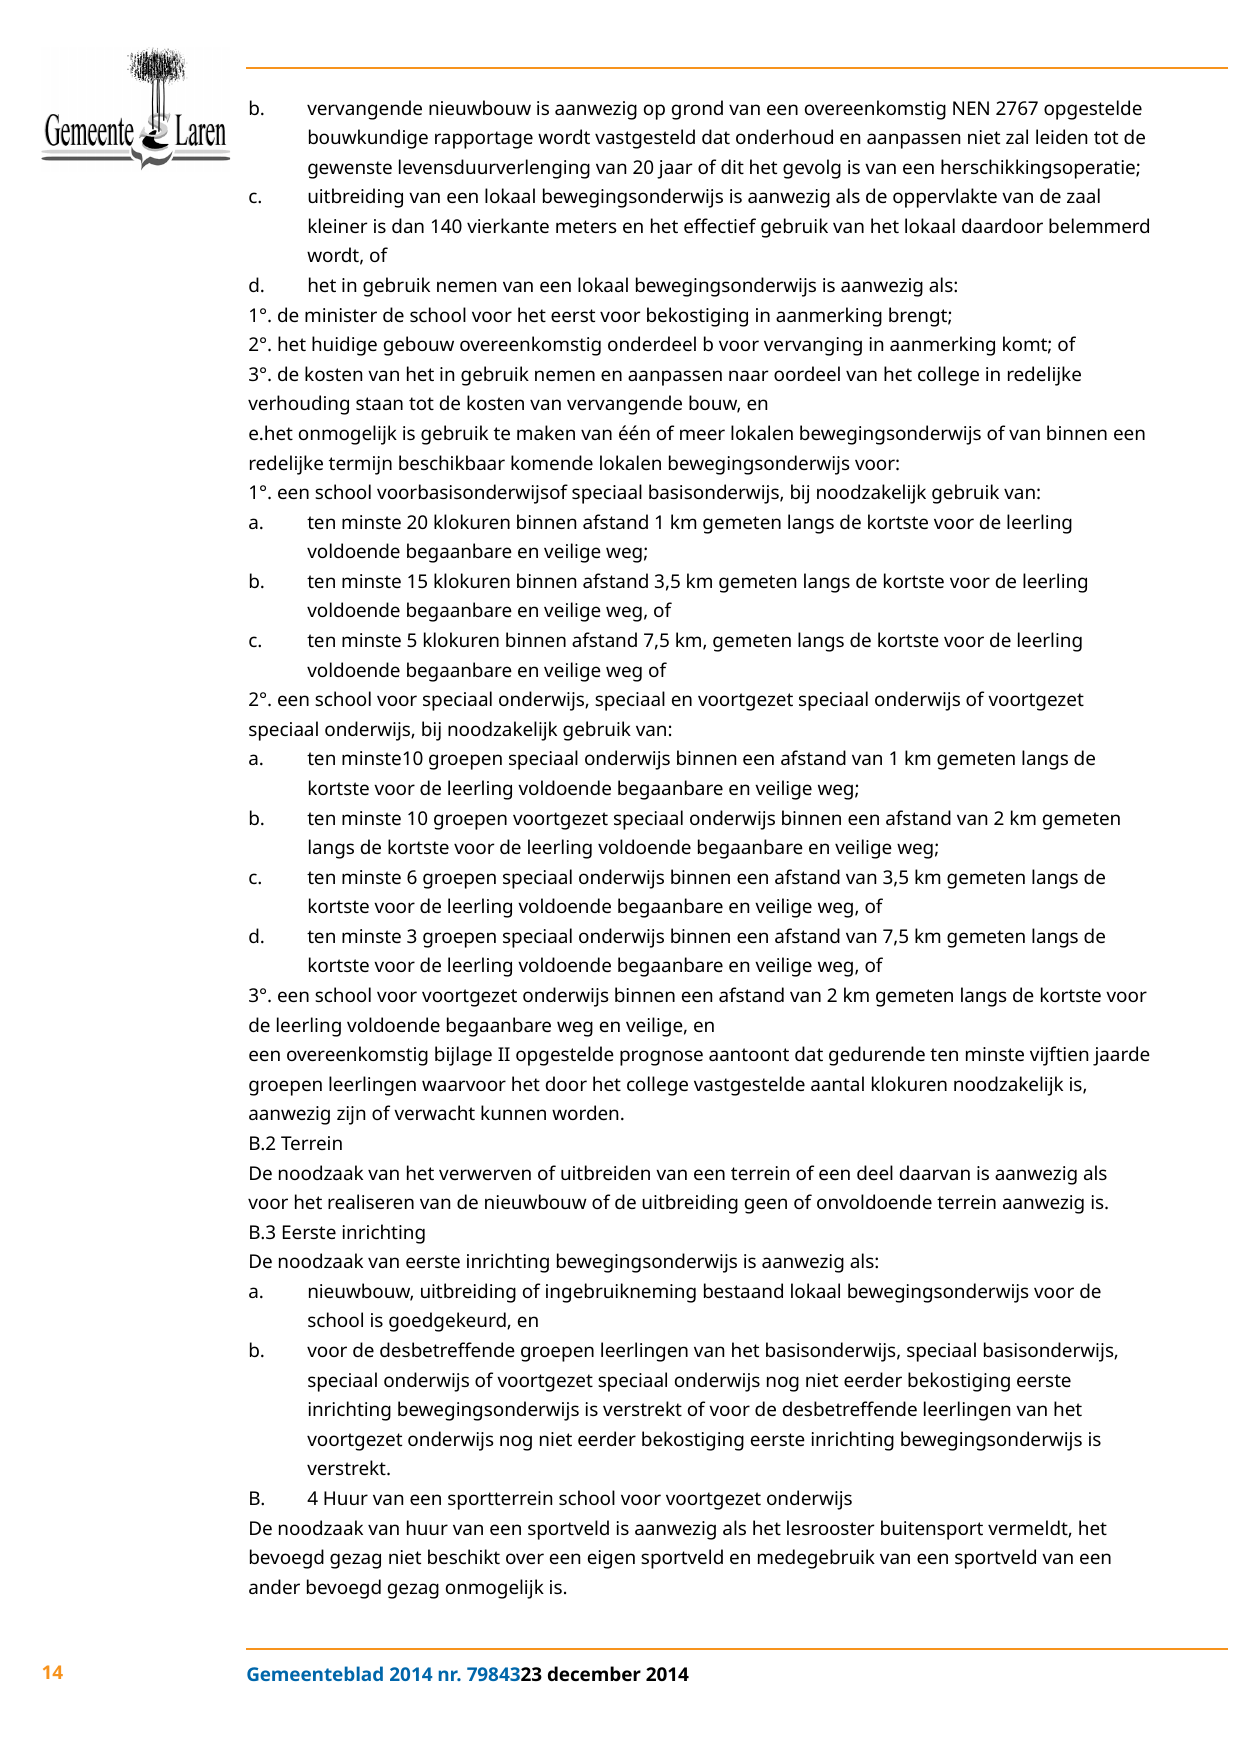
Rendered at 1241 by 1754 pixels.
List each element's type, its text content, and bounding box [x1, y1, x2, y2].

list het in gebruik nemen van een lokaal bewegingsonderwijs is aanwezig als: [248, 272, 1152, 298]
text 3°. een school voor voortgezet onderwijs binnen een afstand van 2 km gemeten langs de kortste voor de leerling voldoende begaanbare weg en veilige, en [248, 982, 1152, 1038]
text 2°. een school voor speciaal onderwijs, speciaal en voortgezet speciaal onderwijs of voortgezet speciaal onderwijs, bij noodzakelijk gebruik van: [248, 686, 1152, 742]
list nieuwbouw, uitbreiding of ingebruikneming bestaand lokaal bewegingsonderwijs voor de school is goedgekeurd, en [248, 1278, 1152, 1333]
text B.3 Eerste inrichting [248, 1219, 1152, 1245]
text De noodzaak van eerste inrichting bewegingsonderwijs is aanwezig als: [248, 1248, 1152, 1274]
text 1°. de minister de school voor het eerst voor bekostiging in aanmerking brengt; [248, 302, 1152, 328]
list ten minste 15 klokuren binnen afstand 3,5 km gemeten langs de kortste voor de leerling voldoende begaanbare en veilige weg, of [248, 568, 1152, 623]
list ten minste 3 groepen speciaal onderwijs binnen een afstand van 7,5 km gemeten langs de kortste voor de leerling voldoende begaanbare en veilige weg, of [248, 923, 1152, 978]
text 2°. het huidige gebouw overeenkomstig onderdeel b voor vervanging in aanmerking komt; of [248, 331, 1152, 357]
list 4 Huur van een sportterrein school voor voortgezet onderwijs [248, 1485, 1152, 1511]
list voor de desbetreffende groepen leerlingen van het basisonderwijs, speciaal basisonderwijs, speciaal onderwijs of voortgezet speciaal onderwijs nog niet eerder bekostiging eerste inrichting bewegingsonderwijs is verstrekt of voor de desbetreffende leerlingen van het voortgezet onderwijs nog niet eerder bekostiging eerste inrichting bewegingsonderwijs is verstrekt. [248, 1337, 1152, 1481]
list ten minste 6 groepen speciaal onderwijs binnen een afstand van 3,5 km gemeten langs de kortste voor de leerling voldoende begaanbare en veilige weg, of [248, 864, 1152, 919]
text De noodzaak van het verwerven of uitbreiden van een terrein of een deel daarvan is aanwezig als voor het realiseren van de nieuwbouw of de uitbreiding geen of onvoldoende terrein aanwezig is. [248, 1160, 1152, 1215]
list vervangende nieuwbouw is aanwezig op grond van een overeenkomstig NEN 2767 opgestelde bouwkundige rapportage wordt vastgesteld dat onderhoud en aanpassen niet zal leiden tot de gewenste levensduurverlenging van 20 jaar of dit het gevolg is van een herschikkingsoperatie; [248, 95, 1152, 180]
list ten minste 20 klokuren binnen afstand 1 km gemeten langs de kortste voor de leerling voldoende begaanbare en veilige weg; [248, 509, 1152, 564]
text 1°. een school voorbasisonderwijsof speciaal basisonderwijs, bij noodzakelijk gebruik van: [248, 479, 1152, 505]
picture [41, 47, 231, 172]
text De noodzaak van huur van een sportveld is aanwezig als het lesrooster buitensport vermeldt, het bevoegd gezag niet beschikt over een eigen sportveld en medegebruik van een sportveld van een ander bevoegd gezag onmogelijk is. [248, 1515, 1152, 1600]
text e.het onmogelijk is gebruik te maken van één of meer lokalen bewegingsonderwijs of van binnen een redelijke termijn beschikbaar komende lokalen bewegingsonderwijs voor: [248, 420, 1152, 476]
text 3°. de kosten van het in gebruik nemen en aanpassen naar oordeel van het college in redelijke verhouding staan tot de kosten van vervangende bouw, en [248, 361, 1152, 416]
list ten minste 10 groepen voortgezet speciaal onderwijs binnen een afstand van 2 km gemeten langs de kortste voor de leerling voldoende begaanbare en veilige weg; [248, 805, 1152, 860]
list ten minste 5 klokuren binnen afstand 7,5 km, gemeten langs de kortste voor de leerling voldoende begaanbare en veilige weg of [248, 627, 1152, 683]
text een overeenkomstig bijlage II opgestelde prognose aantoont dat gedurende ten minste vijftien jaarde groepen leerlingen waarvoor het door het college vastgestelde aantal klokuren noodzakelijk is, aanwezig zijn of verwacht kunnen worden. [248, 1041, 1152, 1126]
list ten minste10 groepen speciaal onderwijs binnen een afstand van 1 km gemeten langs de kortste voor de leerling voldoende begaanbare en veilige weg; [248, 746, 1152, 801]
text B.2 Terrein [248, 1130, 1152, 1156]
list uitbreiding van een lokaal bewegingsonderwijs is aanwezig als de oppervlakte van de zaal kleiner is dan 140 vierkante meters en het effectief gebruik van het lokaal daardoor belemmerd wordt, of [248, 183, 1152, 268]
